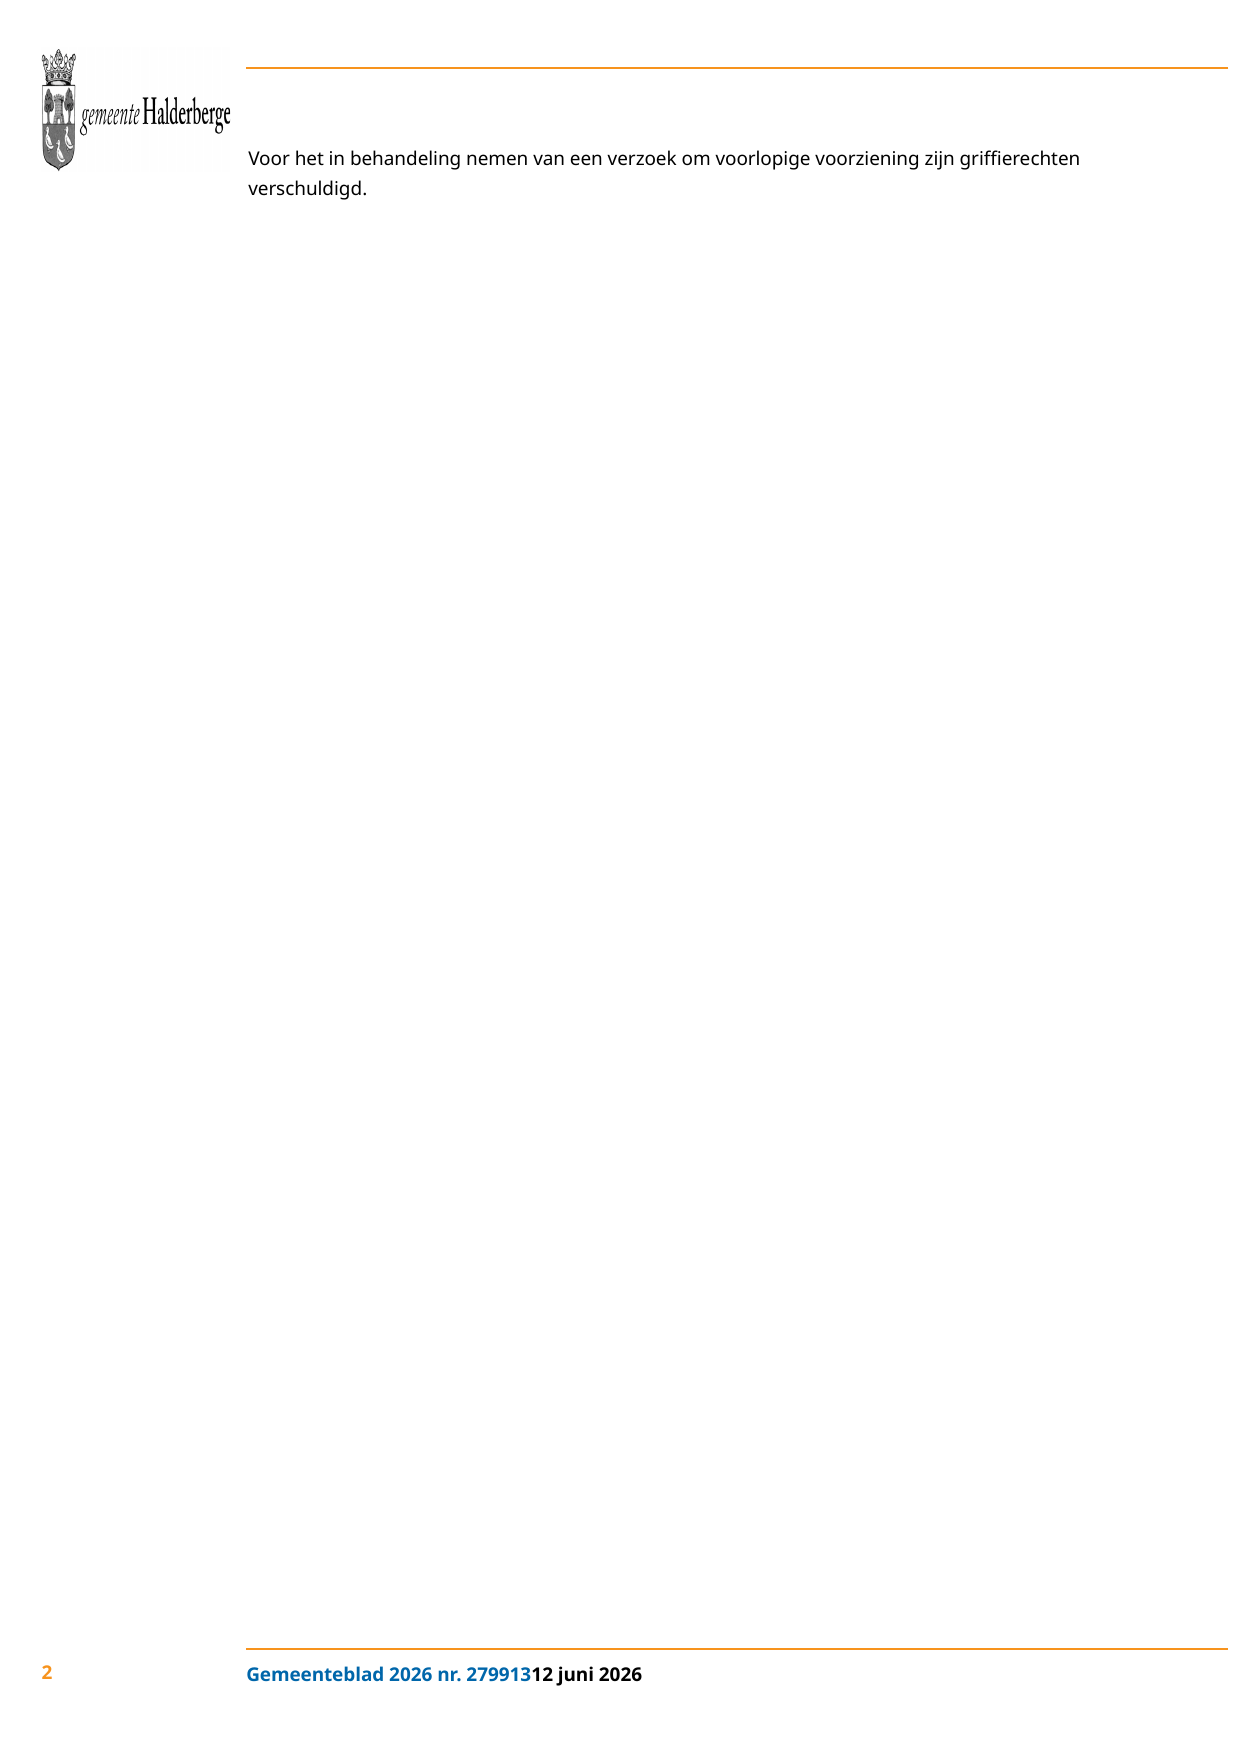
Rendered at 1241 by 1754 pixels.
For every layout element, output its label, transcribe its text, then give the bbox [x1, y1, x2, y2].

picture [41, 47, 231, 172]
text Voor het in behandeling nemen van een verzoek om voorlopige voorziening zijn griffierechten verschuldigd. [248, 145, 1152, 201]
